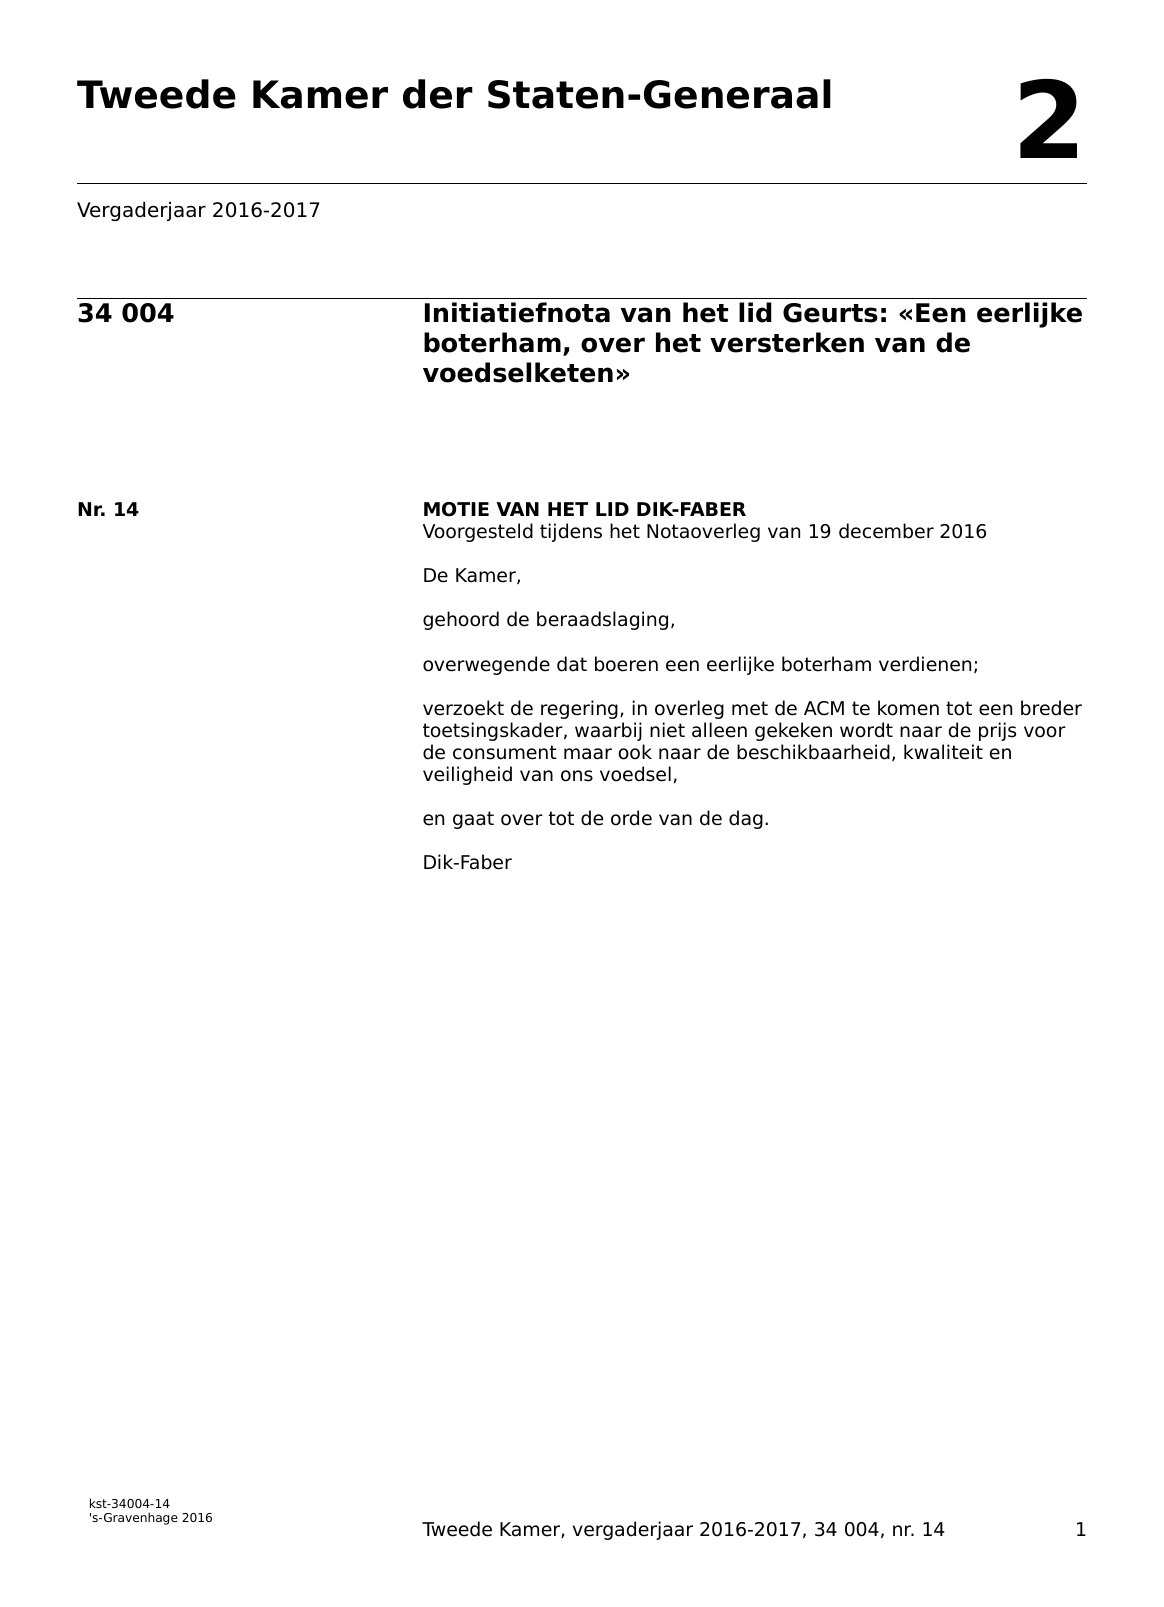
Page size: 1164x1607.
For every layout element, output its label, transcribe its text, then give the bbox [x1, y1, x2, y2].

text De Kamer, [422, 565, 1087, 587]
text gehoord de beraadslaging, [422, 609, 1087, 631]
text 's-Gravenhage 2016 [88, 1511, 323, 1525]
text Dik-Faber [422, 852, 1087, 874]
text verzoekt de regering, in overleg met de ACM te komen tot een breder toetsingskader, waarbij niet alleen gekeken wordt naar de prijs voor de consument maar ook naar de beschikbaarheid, kwaliteit en veiligheid van ons voedsel, [422, 698, 1087, 786]
table_cell Vergaderjaar 2016-2017 [77, 184, 1087, 298]
text en gaat over tot de orde van de dag. [422, 808, 1087, 830]
subtitle 34 004 Initiatiefnota van het lid Geurts: «Een eerlijke boterham, over het versterken van de voedselketen» [77, 299, 1087, 388]
table_header Tweede Kamer der Staten-Generaal [77, 59, 886, 183]
text kst-34004-14 [88, 1497, 323, 1511]
text overwegende dat boeren een eerlijke boterham verdienen; [422, 653, 1087, 676]
text Voorgesteld tijdens het Notaoverleg van 19 december 2016 [422, 521, 1087, 543]
table_header 2 [886, 59, 1087, 183]
subtitle Nr. 14 MOTIE VAN HET LID DIK-FABER [77, 499, 1087, 521]
